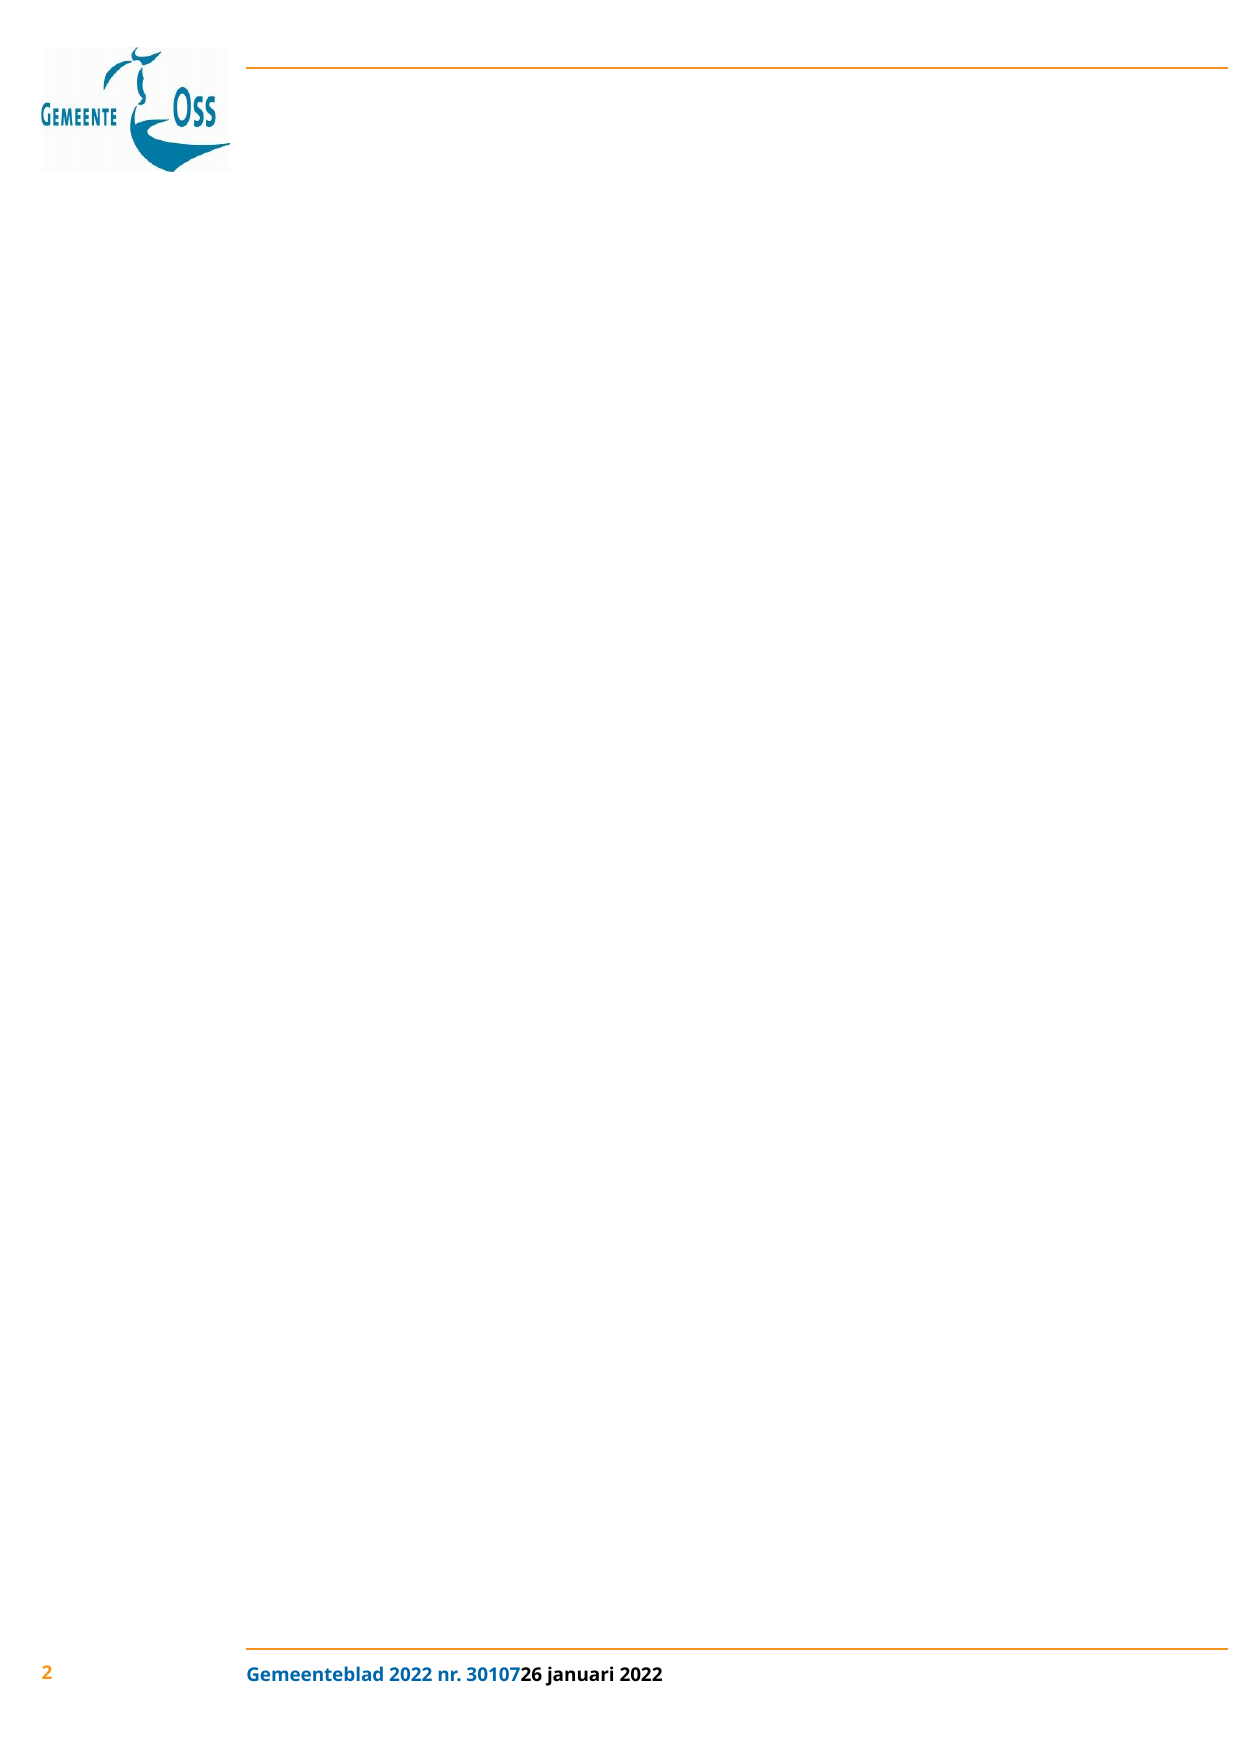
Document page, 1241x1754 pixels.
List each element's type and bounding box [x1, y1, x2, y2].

picture [41, 47, 231, 172]
